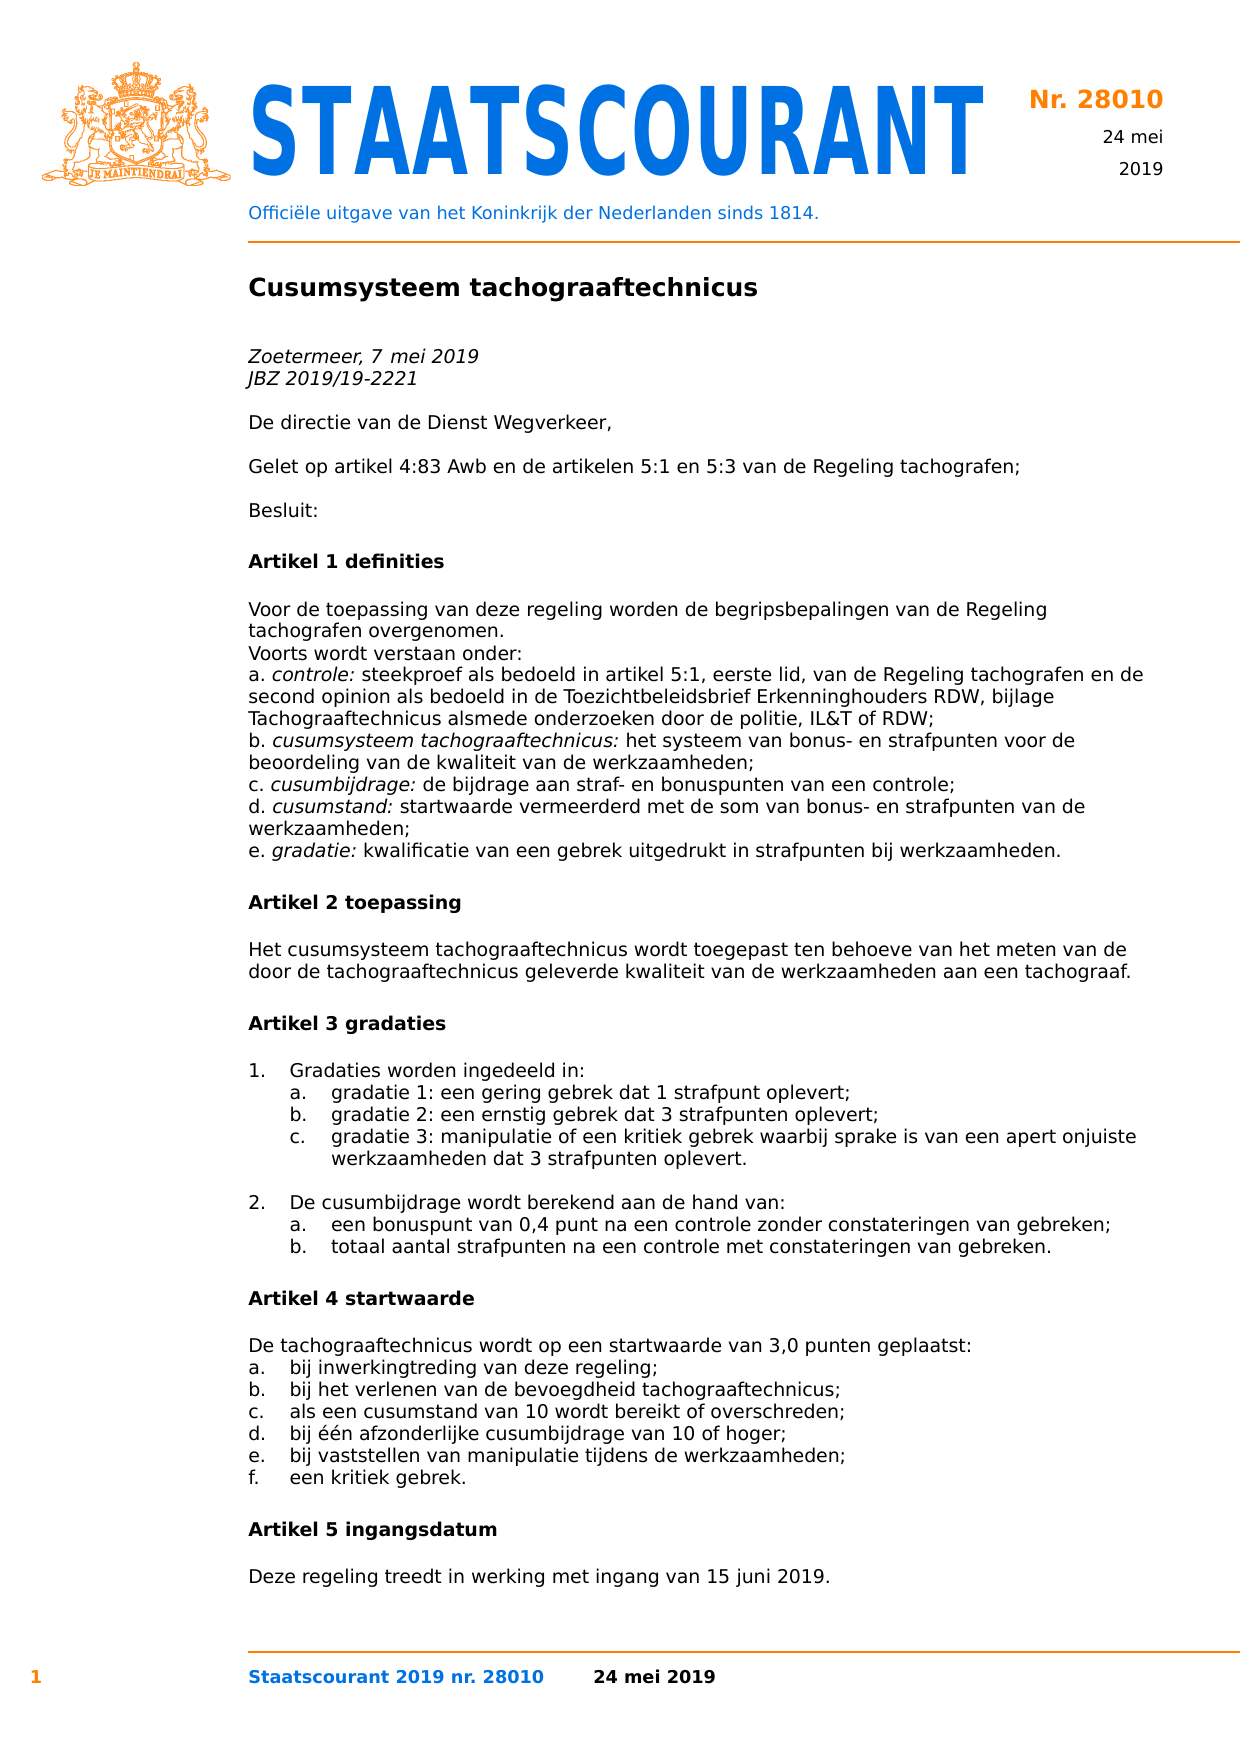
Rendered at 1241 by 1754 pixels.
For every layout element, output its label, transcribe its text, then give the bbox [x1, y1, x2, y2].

text f. een kritiek gebrek. [248, 1467, 1163, 1489]
subtitle Artikel 1 definities [248, 551, 1163, 573]
text a. controle: steekproef als bedoeld in artikel 5:1, eerste lid, van de Regeling tachografen en de second opinion als bedoeld in de Toezichtbeleidsbrief Erkenninghouders RDW, bijlage Tachograaftechnicus alsmede onderzoeken door de politie, IL&T of RDW; [248, 664, 1163, 730]
text a. gradatie 1: een gering gebrek dat 1 strafpunt oplevert; [289, 1082, 1163, 1104]
text b. bij het verlenen van de bevoegdheid tachograaftechnicus; [248, 1379, 1163, 1401]
text Voorts wordt verstaan onder: [248, 642, 1163, 664]
text 1. Gradaties worden ingedeeld in: [248, 1060, 1163, 1082]
text c. gradatie 3: manipulatie of een kritiek gebrek waarbij sprake is van een apert onjuiste werkzaamheden dat 3 strafpunten oplevert. [289, 1126, 1163, 1170]
text b. totaal aantal strafpunten na een controle met constateringen van gebreken. [289, 1236, 1163, 1258]
table_cell 24 mei [998, 121, 1240, 153]
table_cell 2019 [998, 153, 1240, 203]
text Het cusumsysteem tachograaftechnicus wordt toegepast ten behoeve van het meten van de door de tachograaftechnicus geleverde kwaliteit van de werkzaamheden aan een tachograaf. [248, 939, 1163, 983]
text d. bij één afzonderlijke cusumbijdrage van 10 of hoger; [248, 1423, 1163, 1445]
text c. als een cusumstand van 10 wordt bereikt of overschreden; [248, 1401, 1163, 1423]
subtitle Artikel 4 startwaarde [248, 1288, 1163, 1310]
text d. cusumstand: startwaarde vermeerderd met de som van bonus- en strafpunten van de werkzaamheden; [248, 796, 1163, 840]
text Besluit: [248, 499, 1163, 521]
text JBZ 2019/19-2221 [248, 368, 1163, 390]
text 2. De cusumbijdrage wordt berekend aan de hand van: [248, 1192, 1163, 1214]
table_header Nr. 28010 [998, 62, 1240, 121]
text De directie van de Dienst Wegverkeer, [248, 412, 1163, 434]
subtitle Cusumsysteem tachograaftechnicus [248, 273, 1163, 302]
text Zoetermeer, 7 mei 2019 [248, 346, 1163, 368]
subtitle Artikel 3 gradaties [248, 1013, 1163, 1035]
text e. bij vaststellen van manipulatie tijdens de werkzaamheden; [248, 1445, 1163, 1467]
text e. gradatie: kwalificatie van een gebrek uitgedrukt in strafpunten bij werkzaamheden. [248, 840, 1163, 862]
table_header [25, 62, 248, 241]
text De tachograaftechnicus wordt op een startwaarde van 3,0 punten geplaatst: [248, 1335, 1163, 1357]
text Gelet op artikel 4:83 Awb en de artikelen 5:1 en 5:3 van de Regeling tachografen; [248, 456, 1163, 478]
subtitle Artikel 2 toepassing [248, 892, 1163, 914]
table_header STAATSCOURANT [248, 62, 998, 203]
text a. een bonuspunt van 0,4 punt na een controle zonder constateringen van gebreken; [289, 1214, 1163, 1236]
text Deze regeling treedt in werking met ingang van 15 juni 2019. [248, 1566, 1163, 1588]
picture [41, 62, 231, 186]
text Voor de toepassing van deze regeling worden de begripsbepalingen van de Regeling tachografen overgenomen. [248, 598, 1163, 642]
text c. cusumbijdrage: de bijdrage aan straf- en bonuspunten van een controle; [248, 774, 1163, 796]
text b. cusumsysteem tachograaftechnicus: het systeem van bonus- en strafpunten voor de beoordeling van de kwaliteit van de werkzaamheden; [248, 730, 1163, 774]
table_cell Officiële uitgave van het Koninkrijk der Nederlanden sinds 1814. [248, 203, 1240, 241]
subtitle Artikel 5 ingangsdatum [248, 1519, 1163, 1541]
text b. gradatie 2: een ernstig gebrek dat 3 strafpunten oplevert; [289, 1104, 1163, 1126]
text a. bij inwerkingtreding van deze regeling; [248, 1357, 1163, 1379]
